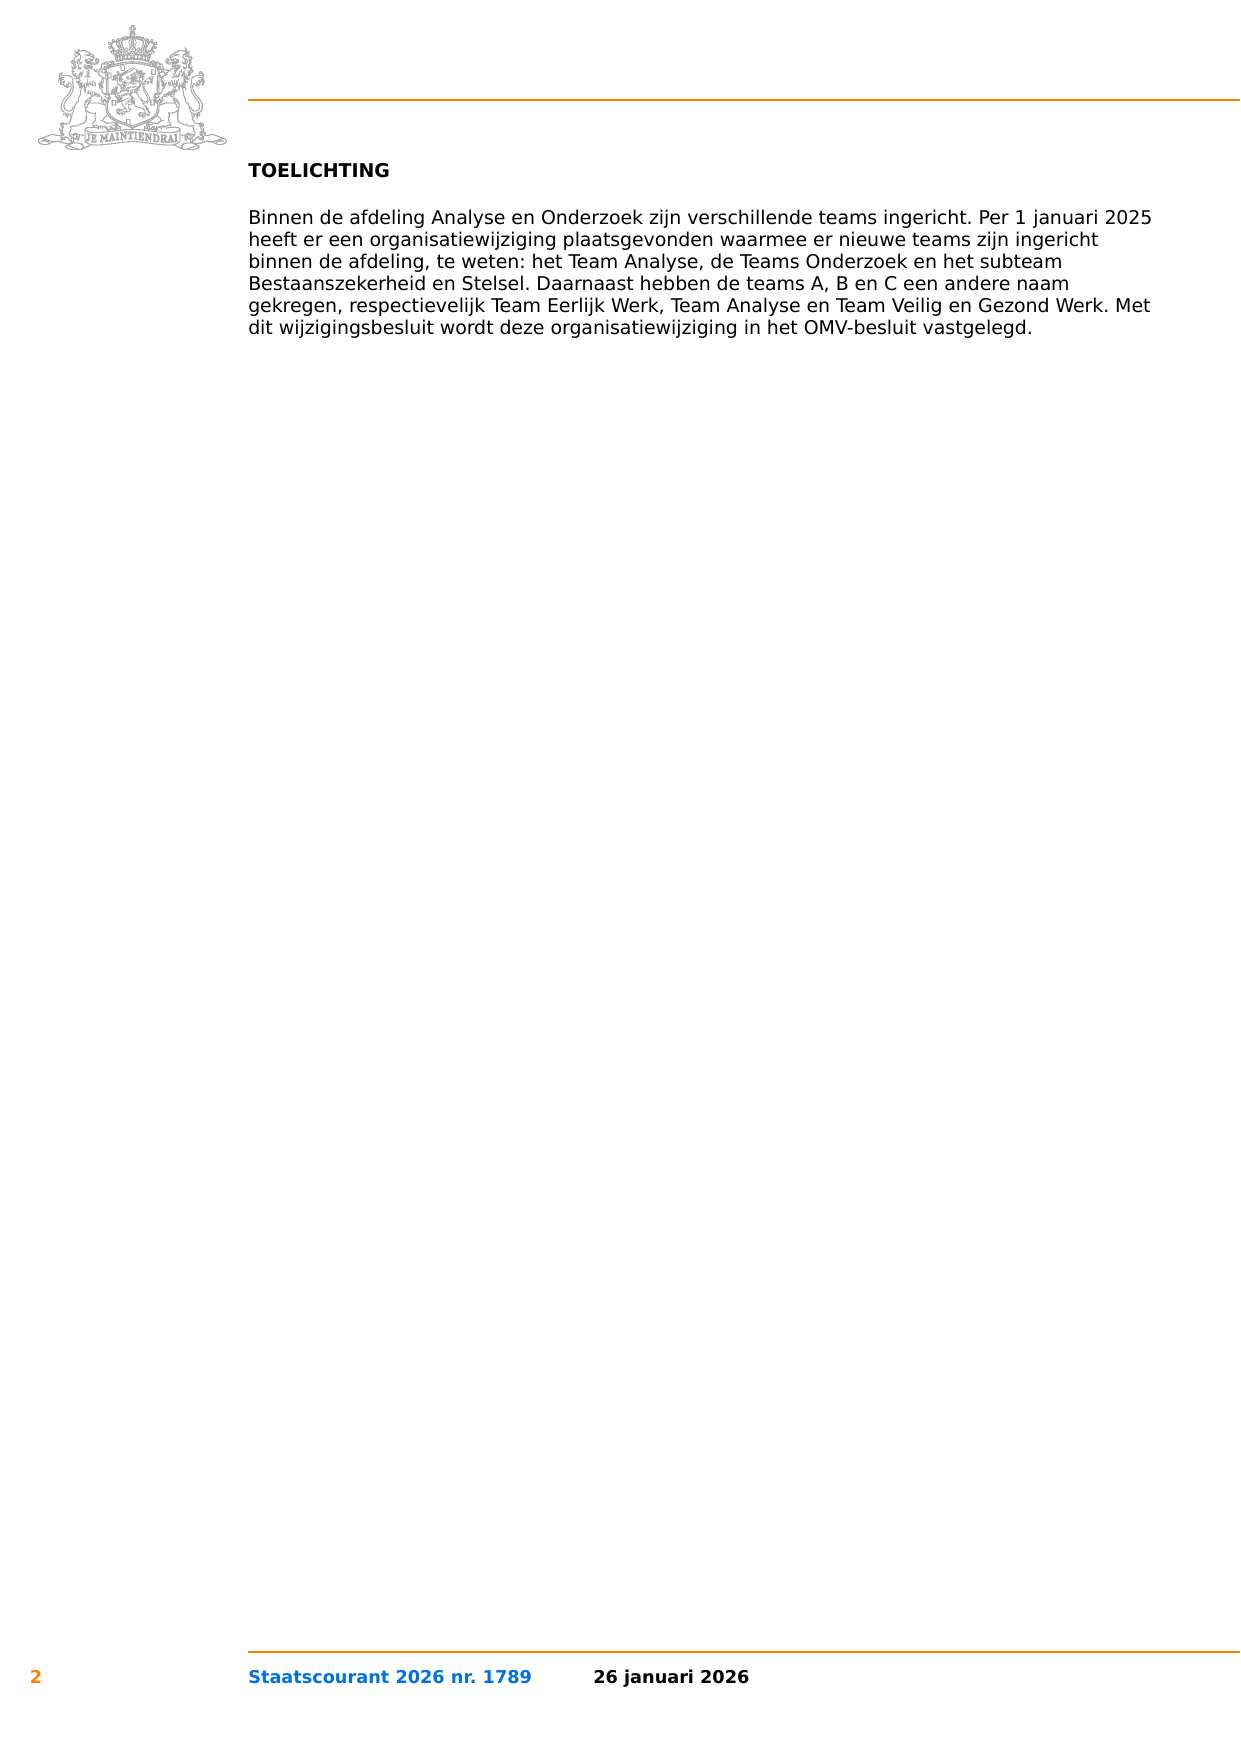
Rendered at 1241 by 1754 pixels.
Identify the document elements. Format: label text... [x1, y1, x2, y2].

subtitle TOELICHTING [248, 160, 1163, 182]
text Binnen de afdeling Analyse en Onderzoek zijn verschillende teams ingericht. Per 1 januari 2025 heeft er een organisatiewijziging plaatsgevonden waarmee er nieuwe teams zijn ingericht binnen de afdeling, te weten: het Team Analyse, de Teams Onderzoek en het subteam Bestaanszekerheid en Stelsel. Daarnaast hebben de teams A, B en C een andere naam gekregen, respectievelijk Team Eerlijk Werk, Team Analyse en Team Veilig en Gezond Werk. Met dit wijzigingsbesluit wordt deze organisatiewijziging in het OMV-besluit vastgelegd. [248, 207, 1163, 339]
picture [38, 25, 227, 150]
